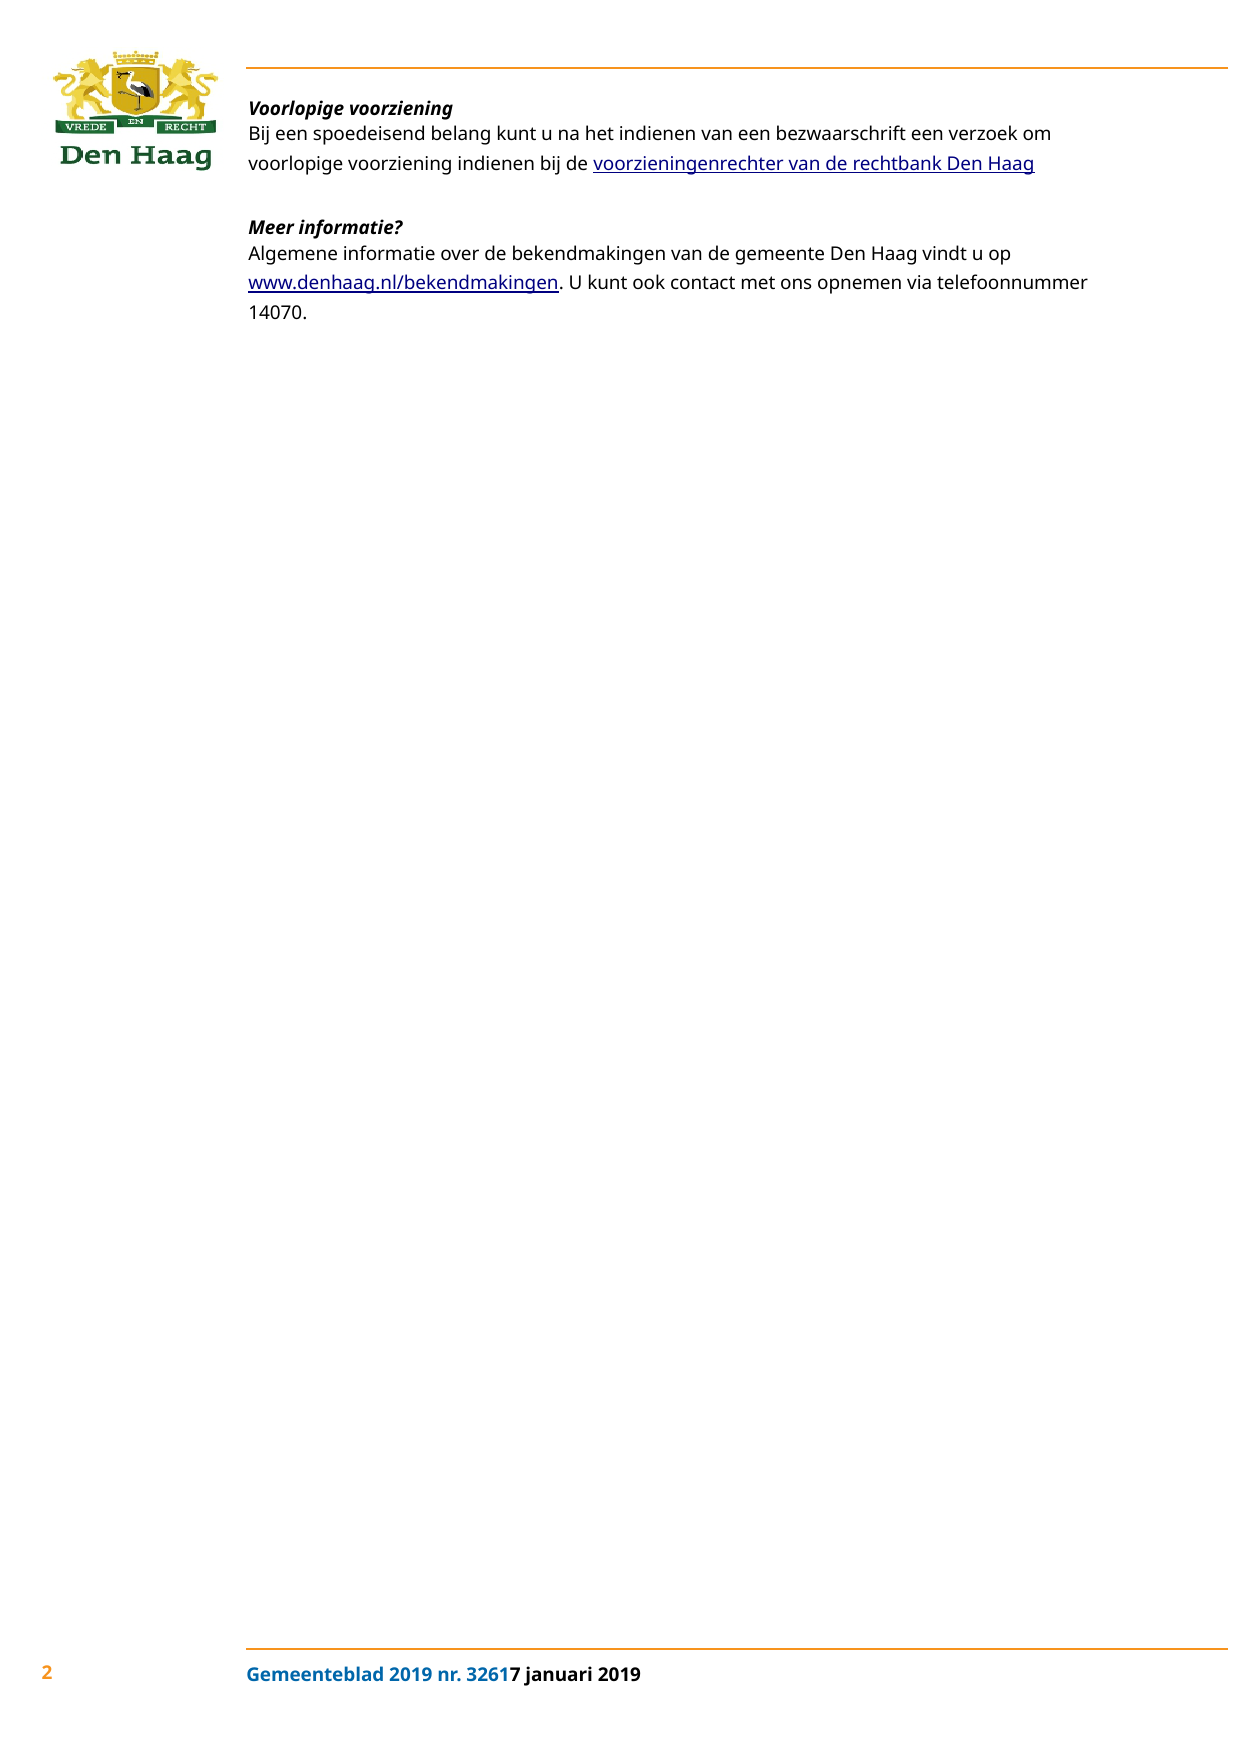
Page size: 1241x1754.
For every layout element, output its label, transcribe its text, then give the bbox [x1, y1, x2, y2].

text Algemene informatie over de bekendmakingen van de gemeente Den Haag vindt u op www.denhaag.nl/bekendmakingen. U kunt ook contact met ons opnemen via telefoonnummer 14070. [248, 240, 1152, 325]
text Voorlopige voorziening [248, 95, 1152, 121]
picture [41, 47, 231, 172]
text Bij een spoedeisend belang kunt u na het indienen van een bezwaarschrift een verzoek om voorlopige voorziening indienen bij de voorzieningenrechter van de rechtbank Den Haag [248, 121, 1152, 176]
text Meer informatie? [248, 214, 1152, 240]
